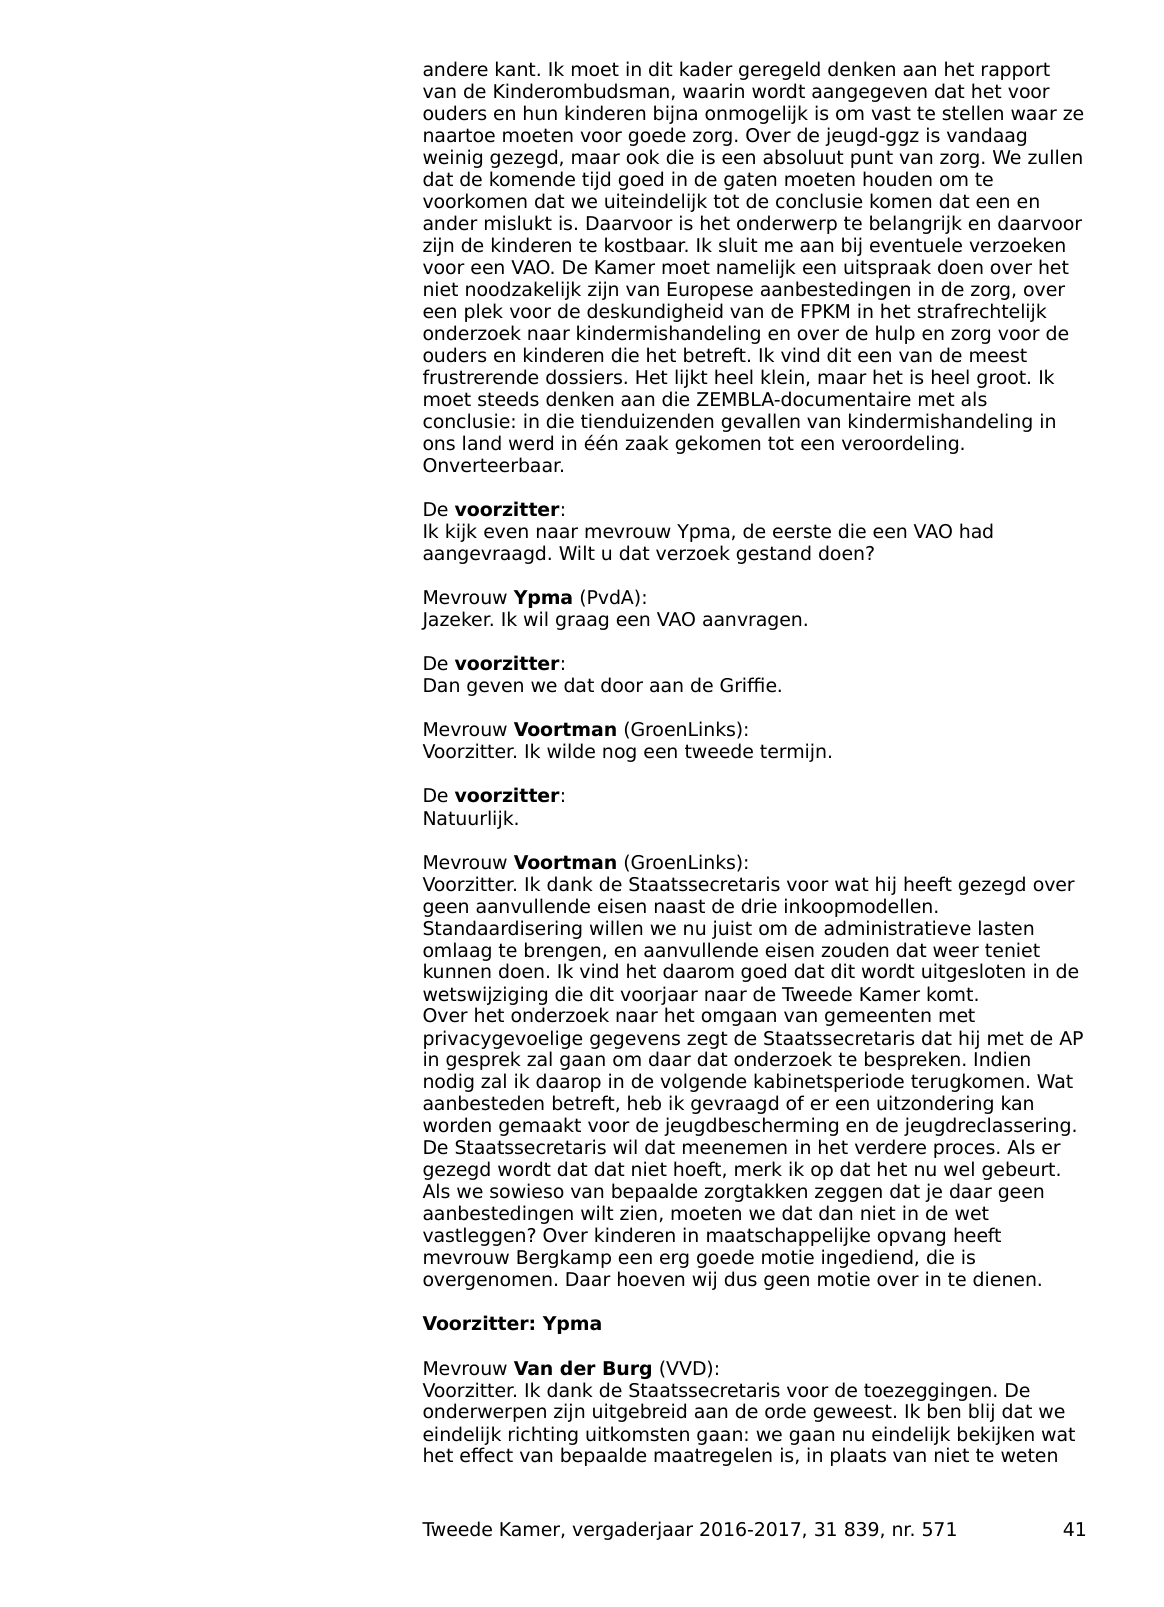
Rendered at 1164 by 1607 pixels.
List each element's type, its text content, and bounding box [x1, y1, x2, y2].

text andere kant. Ik moet in dit kader geregeld denken aan het rapport van de Kinderombudsman, waarin wordt aangegeven dat het voor ouders en hun kinderen bijna onmogelijk is om vast te stellen waar ze naartoe moeten voor goede zorg. Over de jeugd-ggz is vandaag weinig gezegd, maar ook die is een absoluut punt van zorg. We zullen dat de komende tijd goed in de gaten moeten houden om te voorkomen dat we uiteindelijk tot de conclusie komen dat een en ander mislukt is. Daarvoor is het onderwerp te belangrijk en daarvoor zijn de kinderen te kostbaar. Ik sluit me aan bij eventuele verzoeken voor een VAO. De Kamer moet namelijk een uitspraak doen over het niet noodzakelijk zijn van Europese aanbestedingen in de zorg, over een plek voor de deskundigheid van de FPKM in het strafrechtelijk onderzoek naar kindermishandeling en over de hulp en zorg voor de ouders en kinderen die het betreft. Ik vind dit een van de meest frustrerende dossiers. Het lijkt heel klein, maar het is heel groot. Ik moet steeds denken aan die ZEMBLA-documentaire met als conclusie: in die tienduizenden gevallen van kindermishandeling in ons land werd in één zaak gekomen tot een veroordeling. Onverteerbaar. [422, 59, 1087, 477]
text Mevrouw Van der Burg (VVD): [422, 1357, 1087, 1379]
text Voorzitter. Ik dank de Staatssecretaris voor de toezeggingen. De onderwerpen zijn uitgebreid aan de orde geweest. Ik ben blij dat we eindelijk richting uitkomsten gaan: we gaan nu eindelijk bekijken wat het effect van bepaalde maatregelen is, in plaats van niet te weten [422, 1379, 1087, 1467]
text Dan geven we dat door aan de Griffie. [422, 675, 1087, 697]
text Voorzitter. Ik dank de Staatssecretaris voor wat hij heeft gezegd over geen aanvullende eisen naast de drie inkoopmodellen. Standaardisering willen we nu juist om de administratieve lasten omlaag te brengen, en aanvullende eisen zouden dat weer teniet kunnen doen. Ik vind het daarom goed dat dit wordt uitgesloten in de wetswijziging die dit voorjaar naar de Tweede Kamer komt. [422, 873, 1087, 1005]
text Mevrouw Voortman (GroenLinks): [422, 719, 1087, 741]
text Jazeker. Ik wil graag een VAO aanvragen. [422, 609, 1087, 631]
subtitle Voorzitter: Ypma [422, 1313, 1087, 1335]
text De voorzitter: [422, 653, 1087, 675]
text Over het onderzoek naar het omgaan van gemeenten met privacygevoelige gegevens zegt de Staatssecretaris dat hij met de AP in gesprek zal gaan om daar dat onderzoek te bespreken. Indien nodig zal ik daarop in de volgende kabinetsperiode terugkomen. Wat aanbesteden betreft, heb ik gevraagd of er een uitzondering kan worden gemaakt voor de jeugdbescherming en de jeugdreclassering. De Staatssecretaris wil dat meenemen in het verdere proces. Als er gezegd wordt dat dat niet hoeft, merk ik op dat het nu wel gebeurt. Als we sowieso van bepaalde zorgtakken zeggen dat je daar geen aanbestedingen wilt zien, moeten we dat dan niet in de wet vastleggen? Over kinderen in maatschappelijke opvang heeft mevrouw Bergkamp een erg goede motie ingediend, die is overgenomen. Daar hoeven wij dus geen motie over in te dienen. [422, 1005, 1087, 1291]
text Natuurlijk. [422, 807, 1087, 829]
text Voorzitter. Ik wilde nog een tweede termijn. [422, 741, 1087, 763]
text De voorzitter: [422, 499, 1087, 521]
text De voorzitter: [422, 785, 1087, 807]
text Ik kijk even naar mevrouw Ypma, de eerste die een VAO had aangevraagd. Wilt u dat verzoek gestand doen? [422, 521, 1087, 565]
text Mevrouw Voortman (GroenLinks): [422, 852, 1087, 873]
text Mevrouw Ypma (PvdA): [422, 587, 1087, 609]
